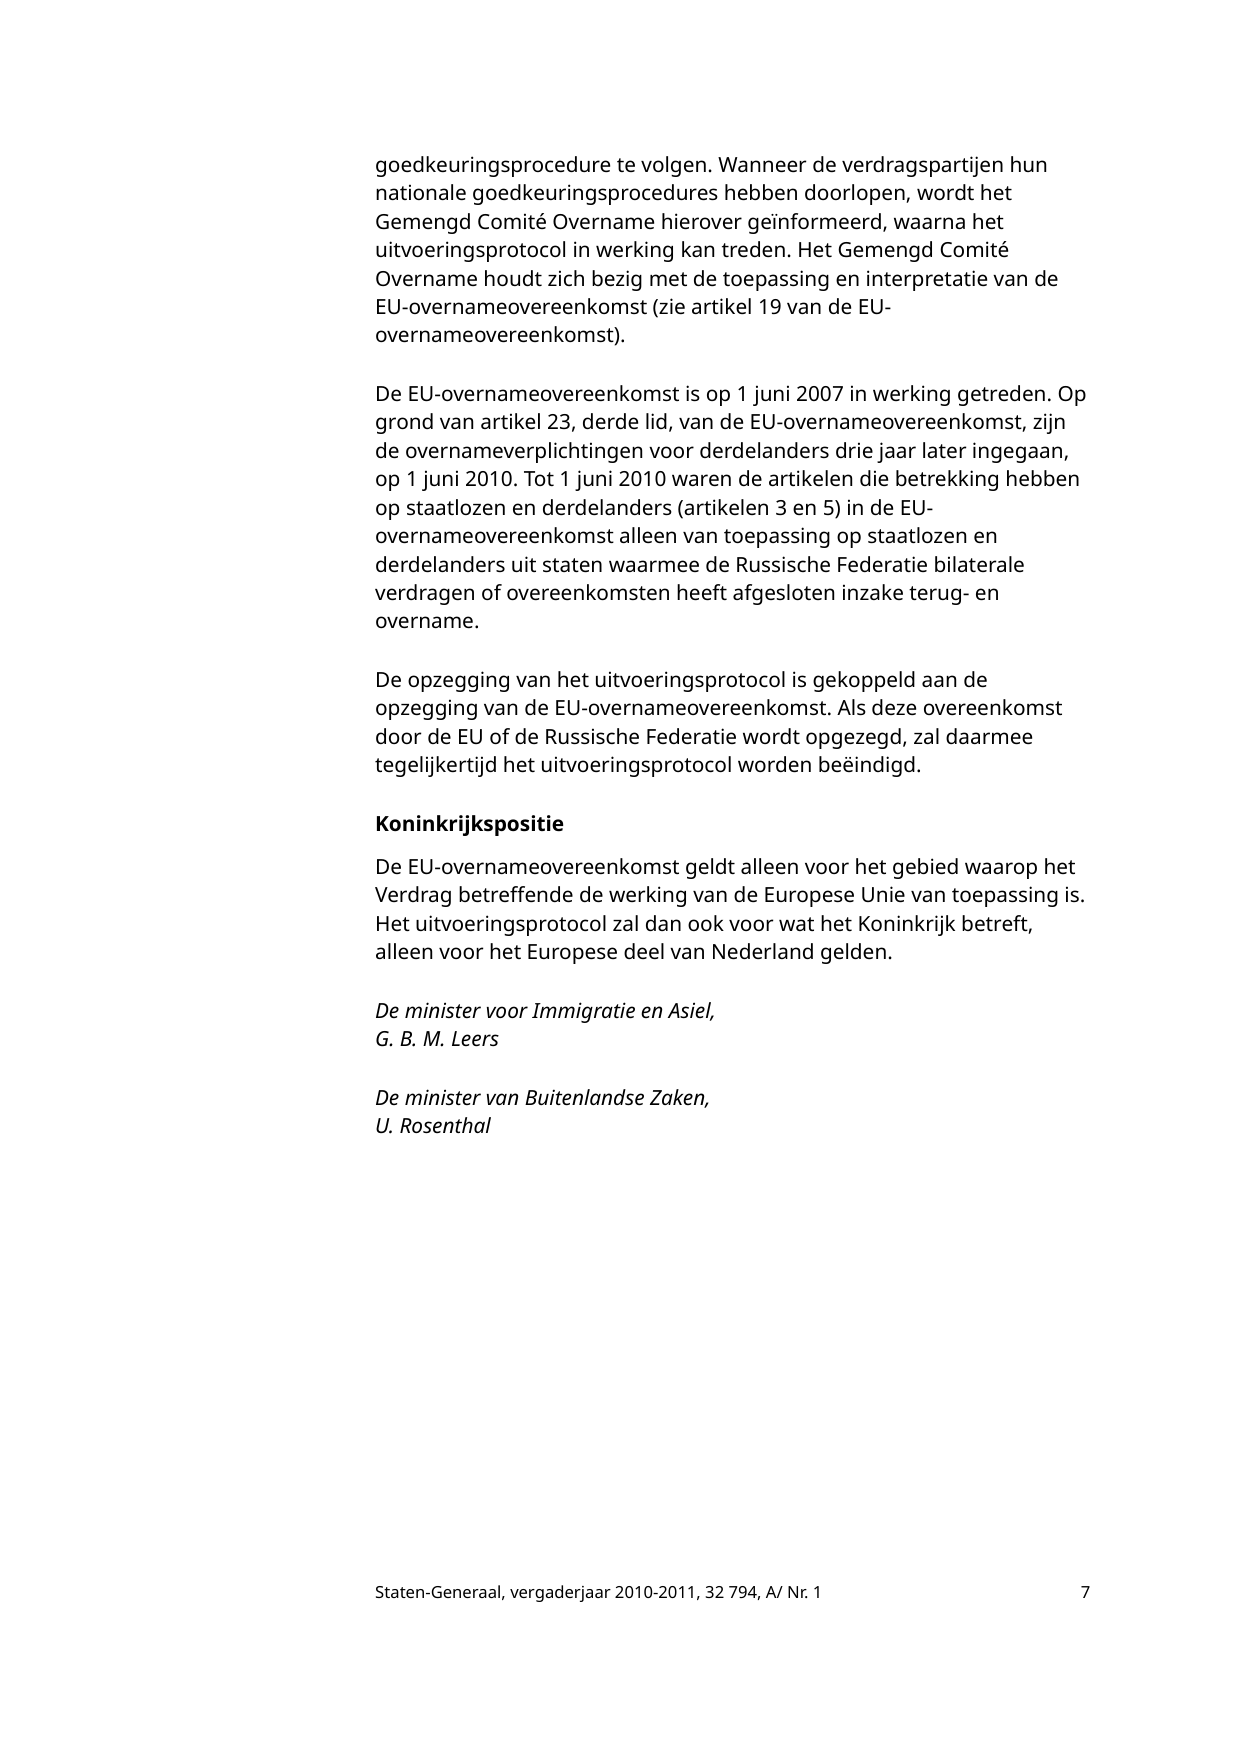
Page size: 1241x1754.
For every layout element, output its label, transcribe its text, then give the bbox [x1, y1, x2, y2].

text G. B. M. Leers [375, 1024, 1090, 1053]
text Koninkrijkspositie [375, 809, 1090, 837]
text De EU-overnameovereenkomst geldt alleen voor het gebied waarop het Verdrag betreffende de werking van de Europese Unie van toepassing is. Het uitvoeringsprotocol zal dan ook voor wat het Koninkrijk betreft, alleen voor het Europese deel van Nederland gelden. [375, 852, 1090, 966]
text goedkeuringsprocedure te volgen. Wanneer de verdragspartijen hun nationale goedkeuringsprocedures hebben doorlopen, wordt het Gemengd Comité Overname hierover geïnformeerd, waarna het uitvoeringsprotocol in werking kan treden. Het Gemengd Comité Overname houdt zich bezig met de toepassing en interpretatie van de EU-overnameovereenkomst (zie artikel 19 van de EU-overnameovereenkomst). [375, 150, 1090, 349]
text De minister voor Immigratie en Asiel, [375, 996, 1090, 1024]
text De minister van Buitenlandse Zaken, [375, 1083, 1090, 1111]
text U. Rosenthal [375, 1111, 1090, 1140]
text De opzegging van het uitvoeringsprotocol is gekoppeld aan de opzegging van de EU-overnameovereenkomst. Als deze overeenkomst door de EU of de Russische Federatie wordt opgezegd, zal daarmee tegelijkertijd het uitvoeringsprotocol worden beëindigd. [375, 665, 1090, 779]
text De EU-overnameovereenkomst is op 1 juni 2007 in werking getreden. Op grond van artikel 23, derde lid, van de EU-overnameovereenkomst, zijn de overnameverplichtingen voor derdelanders drie jaar later ingegaan, op 1 juni 2010. Tot 1 juni 2010 waren de artikelen die betrekking hebben op staatlozen en derdelanders (artikelen 3 en 5) in de EU-overnameovereenkomst alleen van toepassing op staatlozen en derdelanders uit staten waarmee de Russische Federatie bilaterale verdragen of overeenkomsten heeft afgesloten inzake terug- en overname. [375, 379, 1090, 635]
